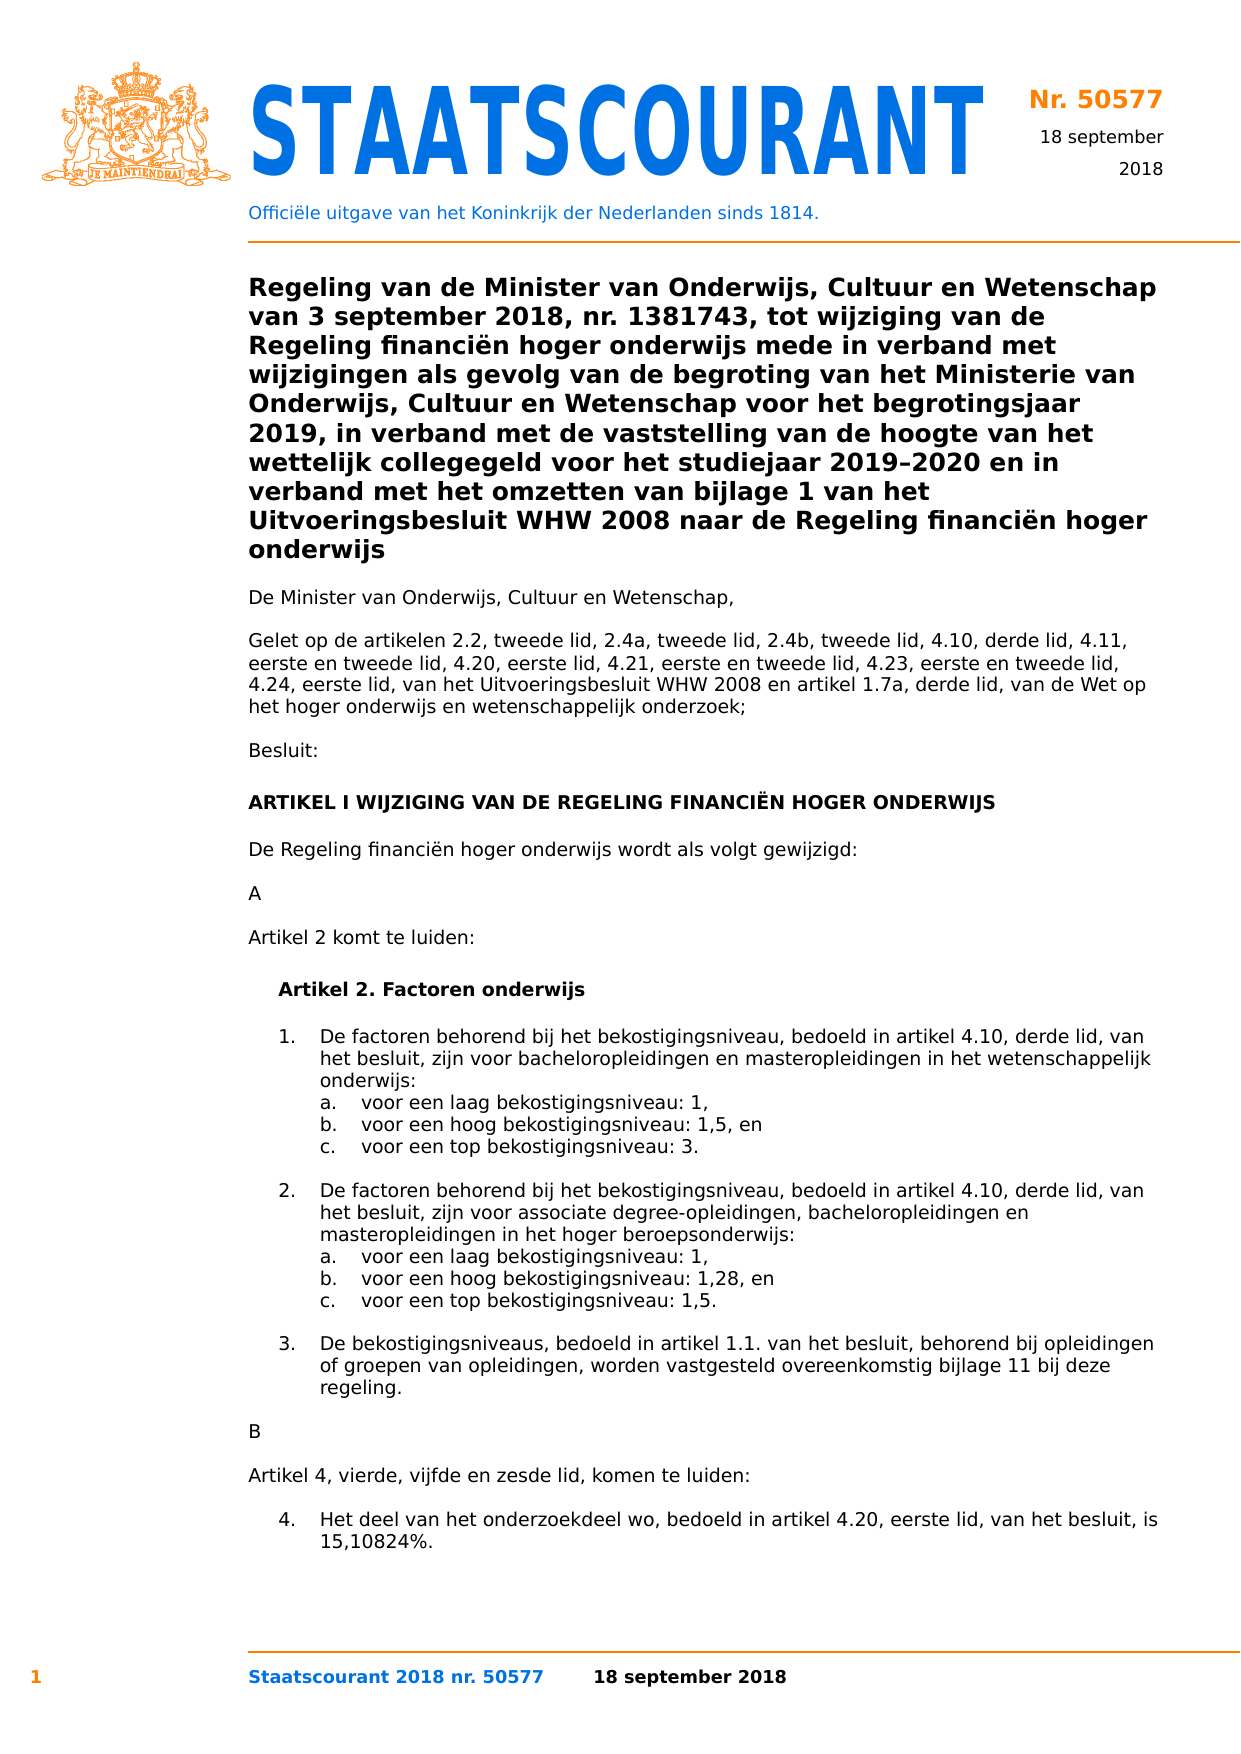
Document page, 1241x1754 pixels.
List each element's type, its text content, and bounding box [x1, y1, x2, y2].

text c. voor een top bekostigingsniveau: 3. [319, 1136, 1163, 1158]
subtitle Regeling van de Minister van Onderwijs, Cultuur en Wetenschap van 3 september 2018, nr. 1381743, tot wijziging van de Regeling financiën hoger onderwijs mede in verband met wijzigingen als gevolg van de begroting van het Ministerie van Onderwijs, Cultuur en Wetenschap voor het begrotingsjaar 2019, in verband met de vaststelling van de hoogte van het wettelijk collegegeld voor het studiejaar 2019–2020 en in verband met het omzetten van bijlage 1 van het Uitvoeringsbesluit WHW 2008 naar de Regeling financiën hoger onderwijs [248, 273, 1163, 565]
table_cell 2018 [998, 153, 1240, 203]
text A [248, 883, 1163, 905]
text 1. De factoren behorend bij het bekostigingsniveau, bedoeld in artikel 4.10, derde lid, van het besluit, zijn voor bacheloropleidingen en masteropleidingen in het wetenschappelijk onderwijs: [278, 1026, 1163, 1092]
text 2. De factoren behorend bij het bekostigingsniveau, bedoeld in artikel 4.10, derde lid, van het besluit, zijn voor associate degree-opleidingen, bacheloropleidingen en masteropleidingen in het hoger beroepsonderwijs: [278, 1179, 1163, 1246]
text b. voor een hoog bekostigingsniveau: 1,5, en [319, 1114, 1163, 1136]
text Artikel 4, vierde, vijfde en zesde lid, komen te luiden: [248, 1465, 1163, 1487]
text Besluit: [248, 740, 1163, 762]
table_header Nr. 50577 [998, 62, 1240, 121]
text 4. Het deel van het onderzoekdeel wo, bedoeld in artikel 4.20, eerste lid, van het besluit, is 15,10824%. [278, 1509, 1163, 1553]
subtitle Artikel 2. Factoren onderwijs [278, 979, 1163, 1001]
text De Minister van Onderwijs, Cultuur en Wetenschap, [248, 587, 1163, 608]
text b. voor een hoog bekostigingsniveau: 1,28, en [319, 1267, 1163, 1289]
text Artikel 2 komt te luiden: [248, 927, 1163, 949]
table_cell 18 september [998, 121, 1240, 153]
text Gelet op de artikelen 2.2, tweede lid, 2.4a, tweede lid, 2.4b, tweede lid, 4.10, derde lid, 4.11, eerste en tweede lid, 4.20, eerste lid, 4.21, eerste en tweede lid, 4.23, eerste en tweede lid, 4.24, eerste lid, van het Uitvoeringsbesluit WHW 2008 en artikel 1.7a, derde lid, van de Wet op het hoger onderwijs en wetenschappelijk onderzoek; [248, 630, 1163, 718]
table_cell Officiële uitgave van het Koninkrijk der Nederlanden sinds 1814. [248, 203, 1240, 241]
text a. voor een laag bekostigingsniveau: 1, [319, 1246, 1163, 1267]
text B [248, 1421, 1163, 1443]
picture [41, 62, 231, 186]
text 3. De bekostigingsniveaus, bedoeld in artikel 1.1. van het besluit, behorend bij opleidingen of groepen van opleidingen, worden vastgesteld overeenkomstig bijlage 11 bij deze regeling. [278, 1333, 1163, 1399]
text De Regeling financiën hoger onderwijs wordt als volgt gewijzigd: [248, 839, 1163, 861]
subtitle ARTIKEL I WIJZIGING VAN DE REGELING FINANCIËN HOGER ONDERWIJS [248, 792, 1163, 814]
text a. voor een laag bekostigingsniveau: 1, [319, 1092, 1163, 1114]
table_header [25, 62, 248, 241]
text c. voor een top bekostigingsniveau: 1,5. [319, 1289, 1163, 1311]
table_header STAATSCOURANT [248, 62, 998, 203]
